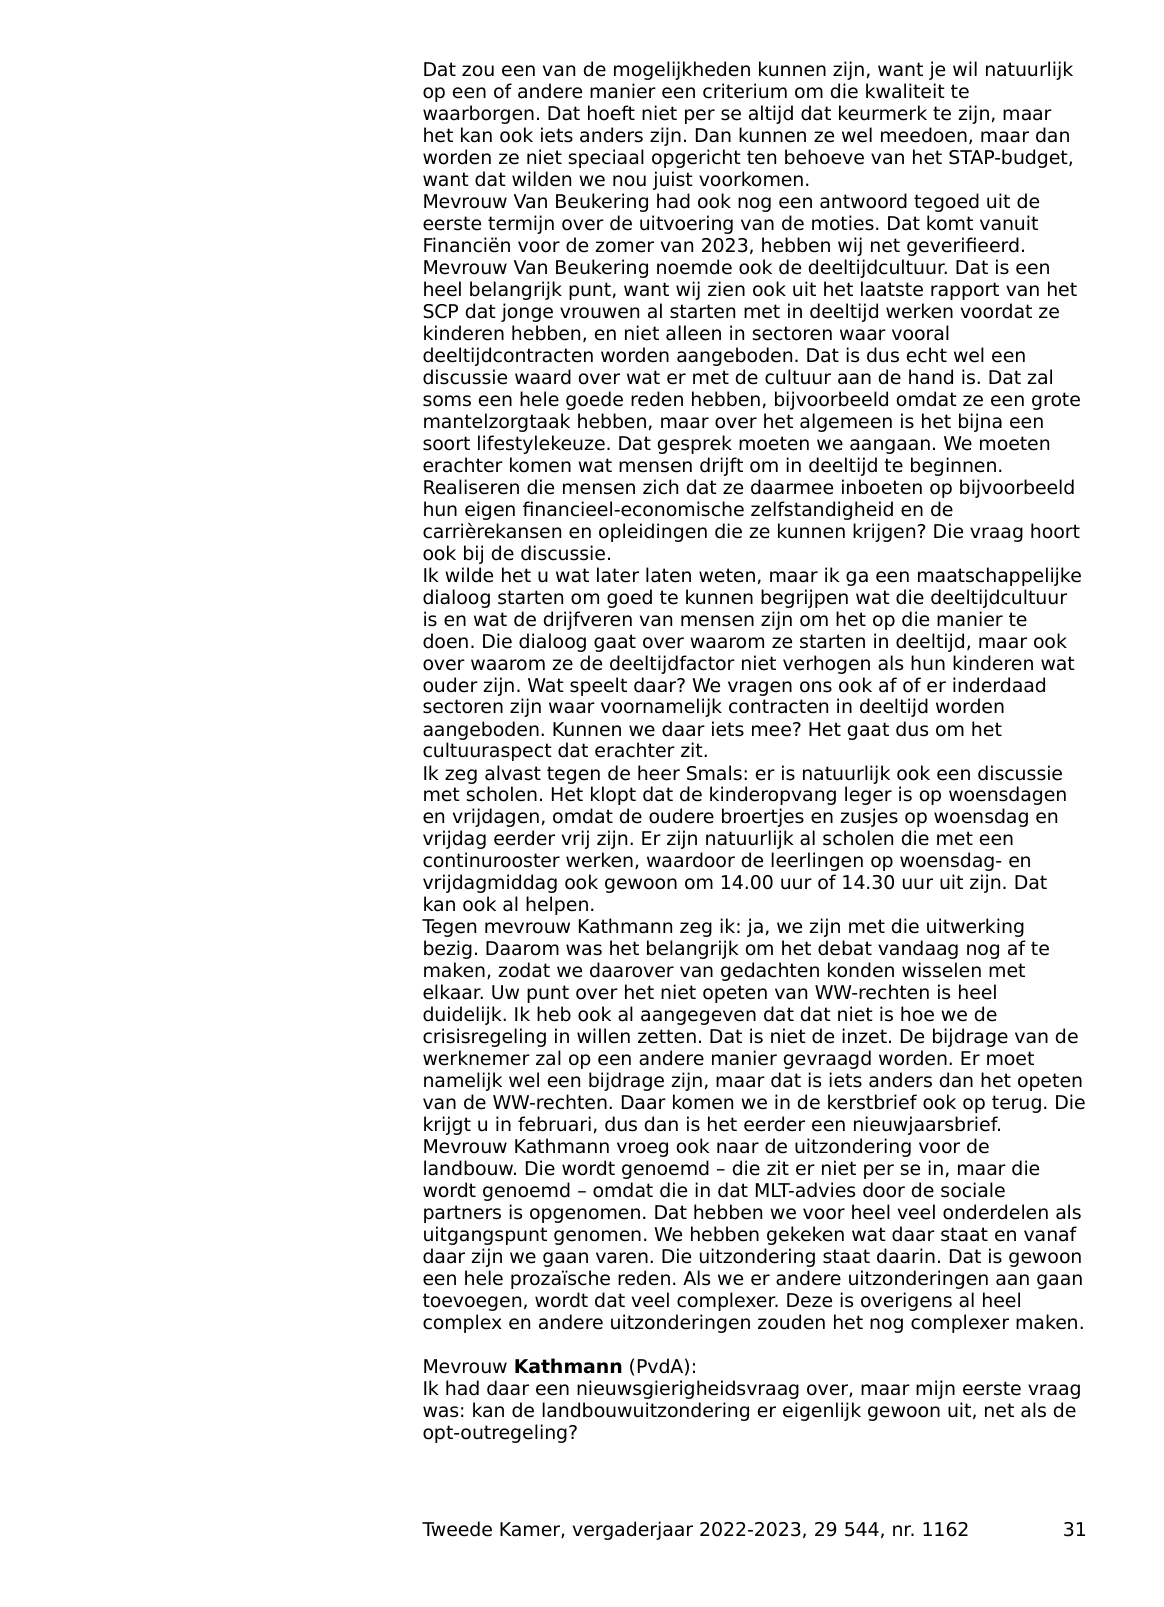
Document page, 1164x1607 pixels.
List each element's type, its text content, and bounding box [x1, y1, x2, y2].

text Ik zeg alvast tegen de heer Smals: er is natuurlijk ook een discussie met scholen. Het klopt dat de kinderopvang leger is op woensdagen en vrijdagen, omdat de oudere broertjes en zusjes op woensdag en vrijdag eerder vrij zijn. Er zijn natuurlijk al scholen die met een continurooster werken, waardoor de leerlingen op woensdag- en vrijdagmiddag ook gewoon om 14.00 uur of 14.30 uur uit zijn. Dat kan ook al helpen. [422, 762, 1087, 916]
text Mevrouw Kathmann (PvdA): [422, 1356, 1087, 1378]
text Ik had daar een nieuwsgierigheidsvraag over, maar mijn eerste vraag was: kan de landbouwuitzondering er eigenlijk gewoon uit, net als de opt-outregeling? [422, 1378, 1087, 1444]
text Tegen mevrouw Kathmann zeg ik: ja, we zijn met die uitwerking bezig. Daarom was het belangrijk om het debat vandaag nog af te maken, zodat we daarover van gedachten konden wisselen met elkaar. Uw punt over het niet opeten van WW-rechten is heel duidelijk. Ik heb ook al aangegeven dat dat niet is hoe we de crisisregeling in willen zetten. Dat is niet de inzet. De bijdrage van de werknemer zal op een andere manier gevraagd worden. Er moet namelijk wel een bijdrage zijn, maar dat is iets anders dan het opeten van de WW-rechten. Daar komen we in de kerstbrief ook op terug. Die krijgt u in februari, dus dan is het eerder een nieuwjaarsbrief. [422, 916, 1087, 1136]
text Dat zou een van de mogelijkheden kunnen zijn, want je wil natuurlijk op een of andere manier een criterium om die kwaliteit te waarborgen. Dat hoeft niet per se altijd dat keurmerk te zijn, maar het kan ook iets anders zijn. Dan kunnen ze wel meedoen, maar dan worden ze niet speciaal opgericht ten behoeve van het STAP-budget, want dat wilden we nou juist voorkomen. [422, 59, 1087, 191]
text Mevrouw Van Beukering had ook nog een antwoord tegoed uit de eerste termijn over de uitvoering van de moties. Dat komt vanuit Financiën voor de zomer van 2023, hebben wij net geverifieerd. [422, 191, 1087, 257]
text Mevrouw Kathmann vroeg ook naar de uitzondering voor de landbouw. Die wordt genoemd – die zit er niet per se in, maar die wordt genoemd – omdat die in dat MLT-advies door de sociale partners is opgenomen. Dat hebben we voor heel veel onderdelen als uitgangspunt genomen. We hebben gekeken wat daar staat en vanaf daar zijn we gaan varen. Die uitzondering staat daarin. Dat is gewoon een hele prozaïsche reden. Als we er andere uitzonderingen aan gaan toevoegen, wordt dat veel complexer. Deze is overigens al heel complex en andere uitzonderingen zouden het nog complexer maken. [422, 1136, 1087, 1334]
text Ik wilde het u wat later laten weten, maar ik ga een maatschappelijke dialoog starten om goed te kunnen begrijpen wat die deeltijdcultuur is en wat de drijfveren van mensen zijn om het op die manier te doen. Die dialoog gaat over waarom ze starten in deeltijd, maar ook over waarom ze de deeltijdfactor niet verhogen als hun kinderen wat ouder zijn. Wat speelt daar? We vragen ons ook af of er inderdaad sectoren zijn waar voornamelijk contracten in deeltijd worden aangeboden. Kunnen we daar iets mee? Het gaat dus om het cultuuraspect dat erachter zit. [422, 564, 1087, 762]
text Mevrouw Van Beukering noemde ook de deeltijdcultuur. Dat is een heel belangrijk punt, want wij zien ook uit het laatste rapport van het SCP dat jonge vrouwen al starten met in deeltijd werken voordat ze kinderen hebben, en niet alleen in sectoren waar vooral deeltijdcontracten worden aangeboden. Dat is dus echt wel een discussie waard over wat er met de cultuur aan de hand is. Dat zal soms een hele goede reden hebben, bijvoorbeeld omdat ze een grote mantelzorgtaak hebben, maar over het algemeen is het bijna een soort lifestylekeuze. Dat gesprek moeten we aangaan. We moeten erachter komen wat mensen drijft om in deeltijd te beginnen. Realiseren die mensen zich dat ze daarmee inboeten op bijvoorbeeld hun eigen financieel-economische zelfstandigheid en de carrièrekansen en opleidingen die ze kunnen krijgen? Die vraag hoort ook bij de discussie. [422, 257, 1087, 564]
